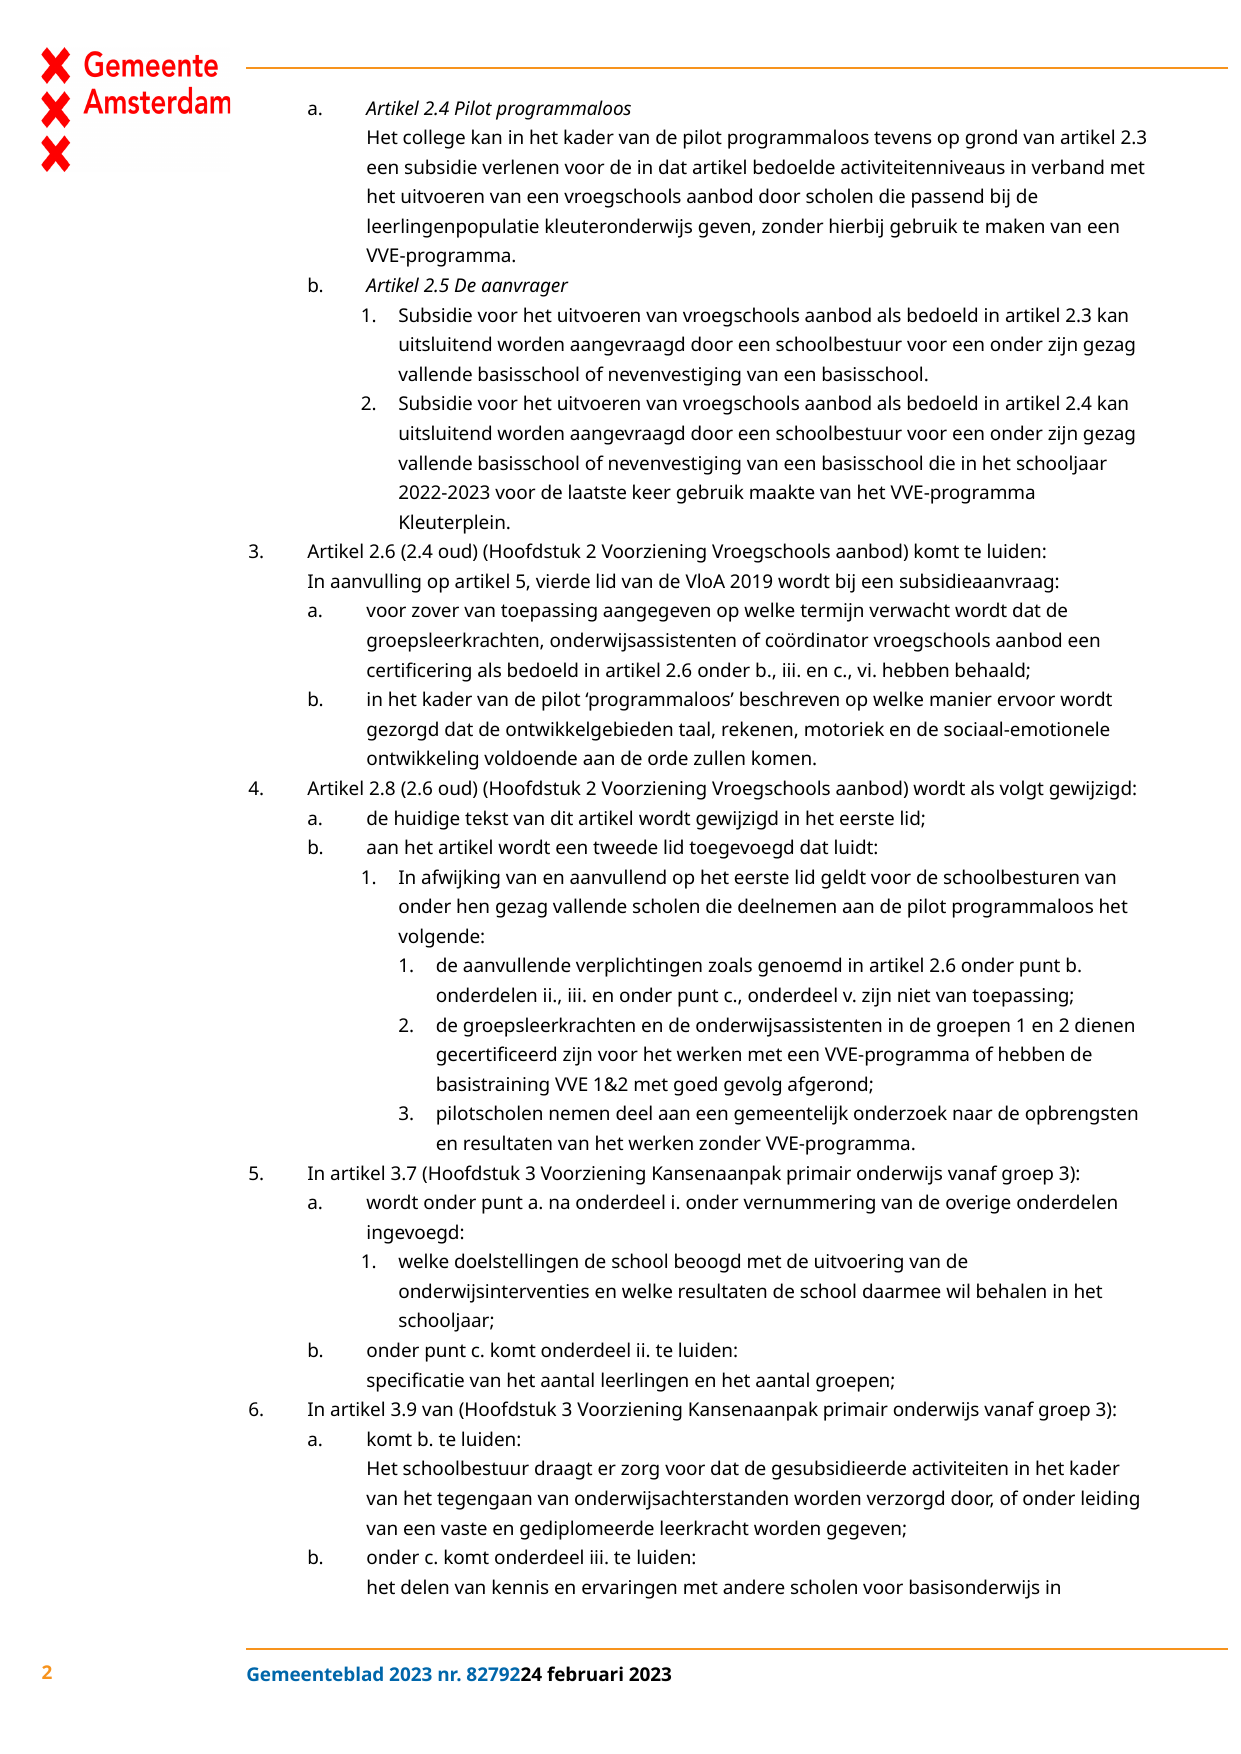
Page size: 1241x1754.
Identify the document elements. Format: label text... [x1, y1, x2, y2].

list de aanvullende verplichtingen zoals genoemd in artikel 2.6 onder punt b. onderdelen ii., iii. en onder punt c., onderdeel v. zijn niet van toepassing; [398, 953, 1152, 1008]
list in het kader van de pilot ‘programmaloos’ beschreven op welke manier ervoor wordt gezorgd dat de ontwikkelgebieden taal, rekenen, motoriek en de sociaal-emotionele ontwikkeling voldoende aan de orde zullen komen. [307, 686, 1152, 771]
list het delen van kennis en ervaringen met andere scholen voor basisonderwijs in [307, 1574, 1152, 1600]
list onder punt c. komt onderdeel ii. te luiden: [307, 1337, 1152, 1363]
list de huidige tekst van dit artikel wordt gewijzigd in het eerste lid; [307, 805, 1152, 831]
list de groepsleerkrachten en de onderwijsassistenten in de groepen 1 en 2 dienen gecertificeerd zijn voor het werken met een VVE-programma of hebben de basistraining VVE 1&2 met goed gevolg afgerond; [398, 1012, 1152, 1097]
list In aanvulling op artikel 5, vierde lid van de VloA 2019 wordt bij een subsidieaanvraag: [248, 568, 1152, 594]
list specificatie van het aantal leerlingen en het aantal groepen; [307, 1367, 1152, 1393]
list Het schoolbestuur draagt er zorg voor dat de gesubsidieerde activiteiten in het kader van het tegengaan van onderwijsachterstanden worden verzorgd door, of onder leiding van een vaste en gediplomeerde leerkracht worden gegeven; [307, 1456, 1152, 1541]
list Artikel 2.6 (2.4 oud) (Hoofdstuk 2 Voorziening Vroegschools aanbod) komt te luiden: [248, 538, 1152, 564]
list Artikel 2.4 Pilot programmaloos [307, 95, 1152, 121]
list In artikel 3.9 van (Hoofdstuk 3 Voorziening Kansenaanpak primair onderwijs vanaf groep 3): [248, 1396, 1152, 1422]
list komt b. te luiden: [307, 1426, 1152, 1452]
list Subsidie voor het uitvoeren van vroegschools aanbod als bedoeld in artikel 2.4 kan uitsluitend worden aangevraagd door een schoolbestuur voor een onder zijn gezag vallende basisschool of nevenvestiging van een basisschool die in het schooljaar 2022-2023 voor de laatste keer gebruik maakte van het VVE-programma Kleuterplein. [361, 391, 1152, 535]
list onder c. komt onderdeel iii. te luiden: [307, 1544, 1152, 1570]
list welke doelstellingen de school beoogd met de uitvoering van de onderwijsinterventies en welke resultaten de school daarmee wil behalen in het schooljaar; [361, 1248, 1152, 1333]
list Artikel 2.8 (2.6 oud) (Hoofdstuk 2 Voorziening Vroegschools aanbod) wordt als volgt gewijzigd: [248, 775, 1152, 801]
list In afwijking van en aanvullend op het eerste lid geldt voor de schoolbesturen van onder hen gezag vallende scholen die deelnemen aan de pilot programmaloos het volgende: [361, 864, 1152, 949]
list aan het artikel wordt een tweede lid toegevoegd dat luidt: [307, 834, 1152, 860]
list Artikel 2.5 De aanvrager [307, 272, 1152, 298]
list voor zover van toepassing aangegeven op welke termijn verwacht wordt dat de groepsleerkrachten, onderwijsassistenten of coördinator vroegschools aanbod een certificering als bedoeld in artikel 2.6 onder b., iii. en c., vi. hebben behaald; [307, 598, 1152, 683]
list wordt onder punt a. na onderdeel i. onder vernummering van de overige onderdelen ingevoegd: [307, 1189, 1152, 1245]
list Het college kan in het kader van de pilot programmaloos tevens op grond van artikel 2.3 een subsidie verlenen voor de in dat artikel bedoelde activiteitenniveaus in verband met het uitvoeren van een vroegschools aanbod door scholen die passend bij de leerlingenpopulatie kleuteronderwijs geven, zonder hierbij gebruik te maken van een VVE-programma. [307, 124, 1152, 268]
list pilotscholen nemen deel aan een gemeentelijk onderzoek naar de opbrengsten en resultaten van het werken zonder VVE-programma. [398, 1101, 1152, 1156]
list Subsidie voor het uitvoeren van vroegschools aanbod als bedoeld in artikel 2.3 kan uitsluitend worden aangevraagd door een schoolbestuur voor een onder zijn gezag vallende basisschool of nevenvestiging van een basisschool. [361, 302, 1152, 387]
picture [41, 47, 231, 172]
list In artikel 3.7 (Hoofdstuk 3 Voorziening Kansenaanpak primair onderwijs vanaf groep 3): [248, 1160, 1152, 1186]
